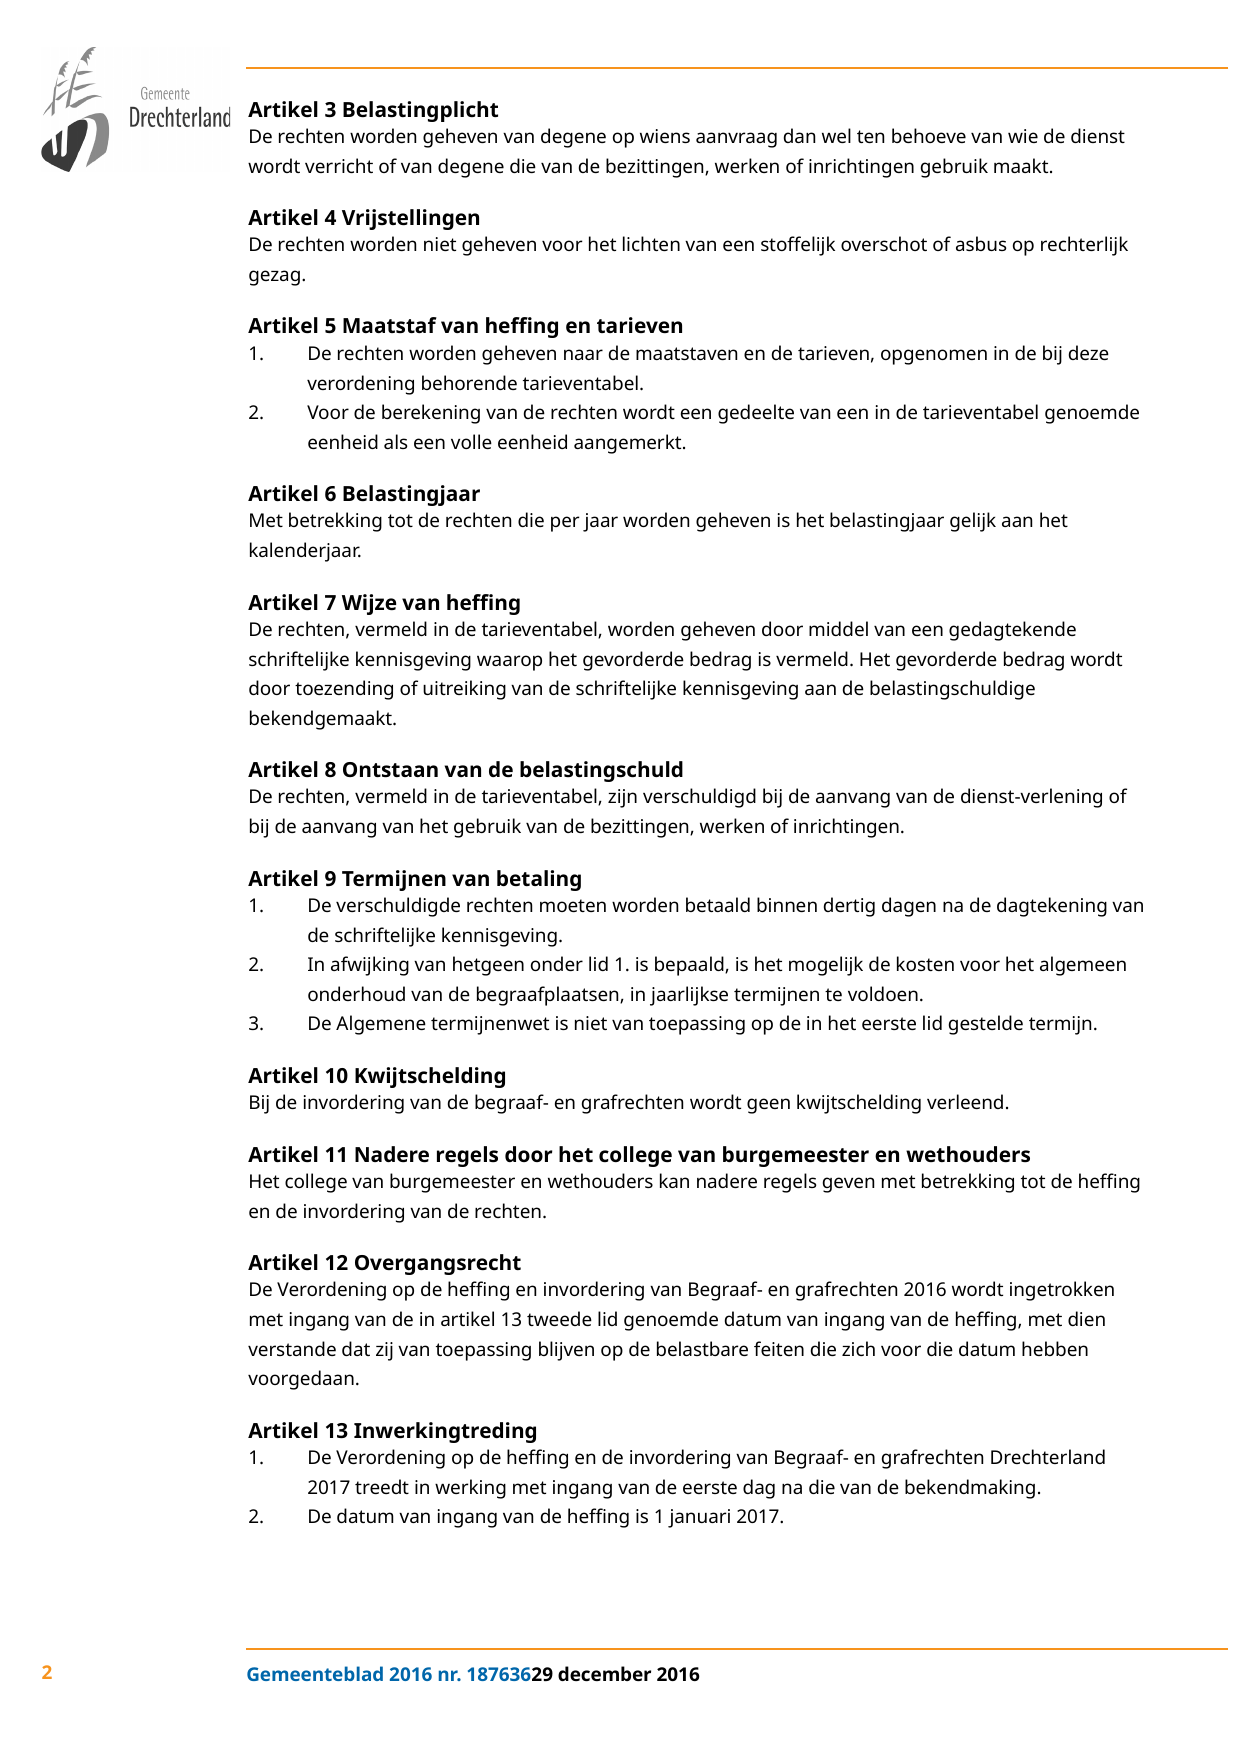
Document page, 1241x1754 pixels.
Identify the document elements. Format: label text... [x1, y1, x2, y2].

text Bij de invordering van de begraaf- en grafrechten wordt geen kwijtschelding verleend. [248, 1089, 1152, 1115]
text De rechten worden geheven van degene op wiens aanvraag dan wel ten behoeve van wie de dienst wordt verricht of van degene die van de bezittingen, werken of inrichtingen gebruik maakt. [248, 123, 1152, 178]
list De verschuldigde rechten moeten worden betaald binnen dertig dagen na de dagtekening van de schriftelijke kennisgeving. [248, 892, 1152, 947]
text Artikel 4 Vrijstellingen [248, 203, 1152, 232]
text Artikel 10 Kwijtschelding [248, 1061, 1152, 1089]
text Het college van burgemeester en wethouders kan nadere regels geven met betrekking tot de heffing en de invordering van de rechten. [248, 1168, 1152, 1223]
text Artikel 6 Belastingjaar [248, 479, 1152, 508]
text Artikel 11 Nadere regels door het college van burgemeester en wethouders [248, 1140, 1152, 1168]
list De Verordening op de heffing en de invordering van Begraaf- en grafrechten Drechterland 2017 treedt in werking met ingang van de eerste dag na die van de bekendmaking. [248, 1444, 1152, 1499]
text Artikel 9 Termijnen van betaling [248, 864, 1152, 892]
text Artikel 5 Maatstaf van heffing en tarieven [248, 312, 1152, 340]
text Artikel 7 Wijze van heffing [248, 588, 1152, 616]
text Artikel 3 Belastingplicht [248, 95, 1152, 123]
text De rechten, vermeld in de tarieventabel, worden geheven door middel van een gedagtekende schriftelijke kennisgeving waarop het gevorderde bedrag is vermeld. Het gevorderde bedrag wordt door toezending of uitreiking van de schriftelijke kennisgeving aan de belastingschuldige bekendgemaakt. [248, 616, 1152, 731]
list De Algemene termijnenwet is niet van toepassing op de in het eerste lid gestelde termijn. [248, 1011, 1152, 1036]
list Voor de berekening van de rechten wordt een gedeelte van een in de tarieventabel genoemde eenheid als een volle eenheid aangemerkt. [248, 399, 1152, 454]
list De rechten worden geheven naar de maatstaven en de tarieven, opgenomen in de bij deze verordening behorende tarieventabel. [248, 340, 1152, 395]
list In afwijking van hetgeen onder lid 1. is bepaald, is het mogelijk de kosten voor het algemeen onderhoud van de begraafplaatsen, in jaarlijkse termijnen te voldoen. [248, 951, 1152, 1007]
picture [41, 47, 231, 172]
list De datum van ingang van de heffing is 1 januari 2017. [248, 1503, 1152, 1529]
text De rechten worden niet geheven voor het lichten van een stoffelijk overschot of asbus op rechterlijk gezag. [248, 232, 1152, 287]
text De rechten, vermeld in de tarieventabel, zijn verschuldigd bij de aanvang van de dienst-verlening of bij de aanvang van het gebruik van de bezittingen, werken of inrichtingen. [248, 784, 1152, 839]
text Met betrekking tot de rechten die per jaar worden geheven is het belastingjaar gelijk aan het kalenderjaar. [248, 508, 1152, 563]
text De Verordening op de heffing en invordering van Begraaf- en grafrechten 2016 wordt ingetrokken met ingang van de in artikel 13 tweede lid genoemde datum van ingang van de heffing, met dien verstande dat zij van toepassing blijven op de belastbare feiten die zich voor die datum hebben voorgedaan. [248, 1277, 1152, 1391]
text Artikel 13 Inwerkingtreding [248, 1416, 1152, 1444]
text Artikel 12 Overgangsrecht [248, 1248, 1152, 1277]
text Artikel 8 Ontstaan van de belastingschuld [248, 755, 1152, 784]
